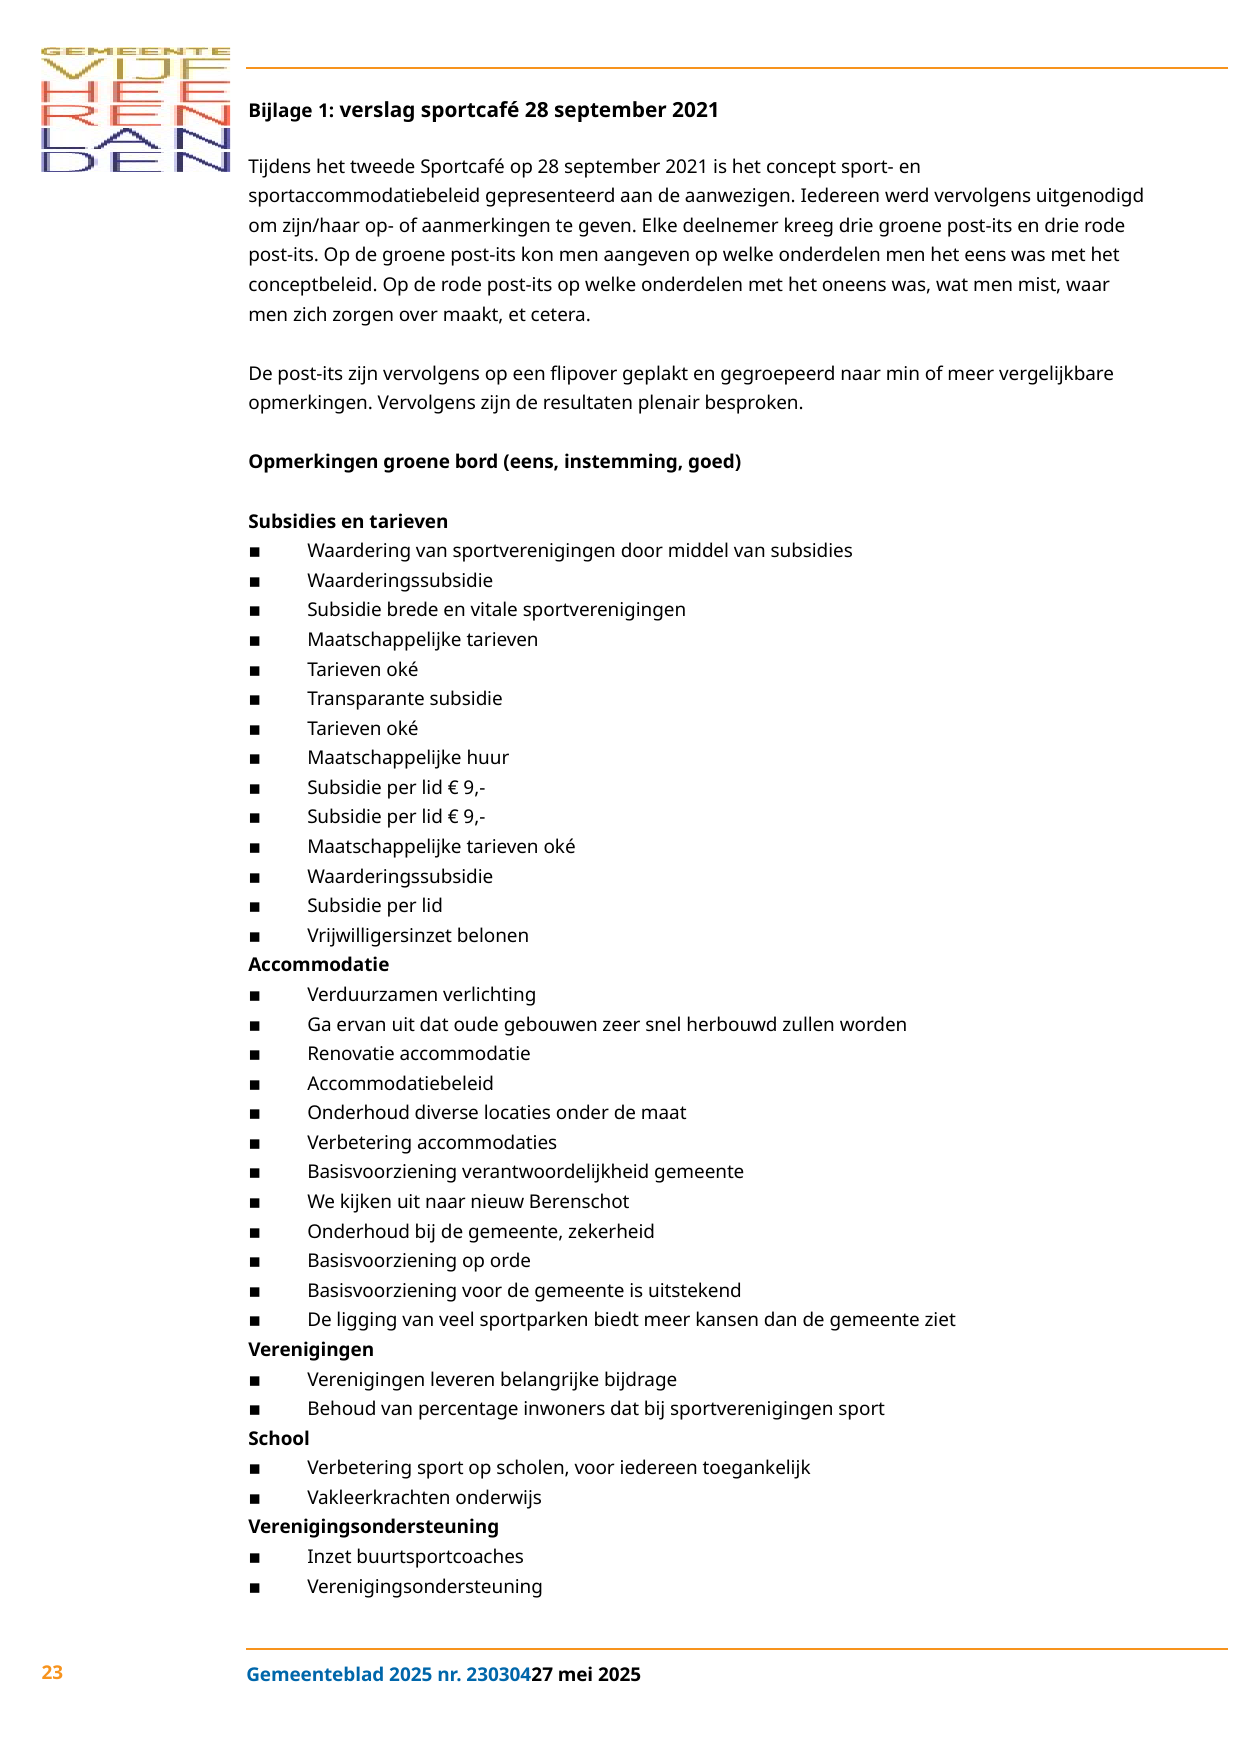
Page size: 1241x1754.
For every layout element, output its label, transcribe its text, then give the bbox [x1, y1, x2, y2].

list De ligging van veel sportparken biedt meer kansen dan de gemeente ziet [248, 1307, 1152, 1332]
list We kijken uit naar nieuw Berenschot [248, 1188, 1152, 1214]
list Waarderingssubsidie [248, 863, 1152, 889]
list Maatschappelijke huur [248, 744, 1152, 770]
list Onderhoud bij de gemeente, zekerheid [248, 1218, 1152, 1244]
text School [248, 1425, 1152, 1451]
list Tarieven oké [248, 715, 1152, 741]
list Inzet buurtsportcoaches [248, 1543, 1152, 1569]
list Subsidie brede en vitale sportverenigingen [248, 597, 1152, 622]
text Verenigingen [248, 1336, 1152, 1362]
list Subsidie per lid € 9,- [248, 804, 1152, 829]
list Subsidie per lid € 9,- [248, 774, 1152, 800]
list Waarderingssubsidie [248, 567, 1152, 593]
text Subsidies en tarieven [248, 508, 1152, 534]
list Ga ervan uit dat oude gebouwen zeer snel herbouwd zullen worden [248, 1011, 1152, 1037]
list Basisvoorziening verantwoordelijkheid gemeente [248, 1159, 1152, 1184]
list Basisvoorziening op orde [248, 1247, 1152, 1273]
list Accommodatiebeleid [248, 1070, 1152, 1096]
list Onderhoud diverse locaties onder de maat [248, 1099, 1152, 1125]
list Tarieven oké [248, 656, 1152, 682]
text Verenigingsondersteuning [248, 1514, 1152, 1539]
list Verduurzamen verlichting [248, 981, 1152, 1007]
list Basisvoorziening voor de gemeente is uitstekend [248, 1277, 1152, 1303]
list Vrijwilligersinzet belonen [248, 922, 1152, 948]
list Verenigingen leveren belangrijke bijdrage [248, 1366, 1152, 1392]
text Accommodatie [248, 952, 1152, 977]
list Maatschappelijke tarieven oké [248, 833, 1152, 859]
text Tijdens het tweede Sportcafé op 28 september 2021 is het concept sport- en sportaccommodatiebeleid gepresenteerd aan de aanwezigen. Iedereen werd vervolgens uitgenodigd om zijn/haar op- of aanmerkingen te geven. Elke deelnemer kreeg drie groene post-its en drie rode post-its. Op de groene post-its kon men aangeven op welke onderdelen men het eens was met het conceptbeleid. Op de rode post-its op welke onderdelen met het oneens was, wat men mist, waar men zich zorgen over maakt, et cetera. [248, 153, 1152, 327]
list Behoud van percentage inwoners dat bij sportverenigingen sport [248, 1395, 1152, 1421]
text De post-its zijn vervolgens op een flipover geplakt en gegroepeerd naar min of meer vergelijkbare opmerkingen. Vervolgens zijn de resultaten plenair besproken. [248, 360, 1152, 415]
list Subsidie per lid [248, 892, 1152, 918]
list Verbetering sport op scholen, voor iedereen toegankelijk [248, 1454, 1152, 1480]
list Maatschappelijke tarieven [248, 626, 1152, 652]
list Renovatie accommodatie [248, 1040, 1152, 1066]
list Vakleerkrachten onderwijs [248, 1484, 1152, 1510]
list Transparante subsidie [248, 685, 1152, 711]
list Verenigingsondersteuning [248, 1573, 1152, 1599]
text Bijlage 1: verslag sportcafé 28 september 2021 [248, 95, 1152, 123]
picture [41, 47, 231, 172]
list Verbetering accommodaties [248, 1129, 1152, 1155]
text Opmerkingen groene bord (eens, instemming, goed) [248, 449, 1152, 474]
list Waardering van sportverenigingen door middel van subsidies [248, 537, 1152, 563]
